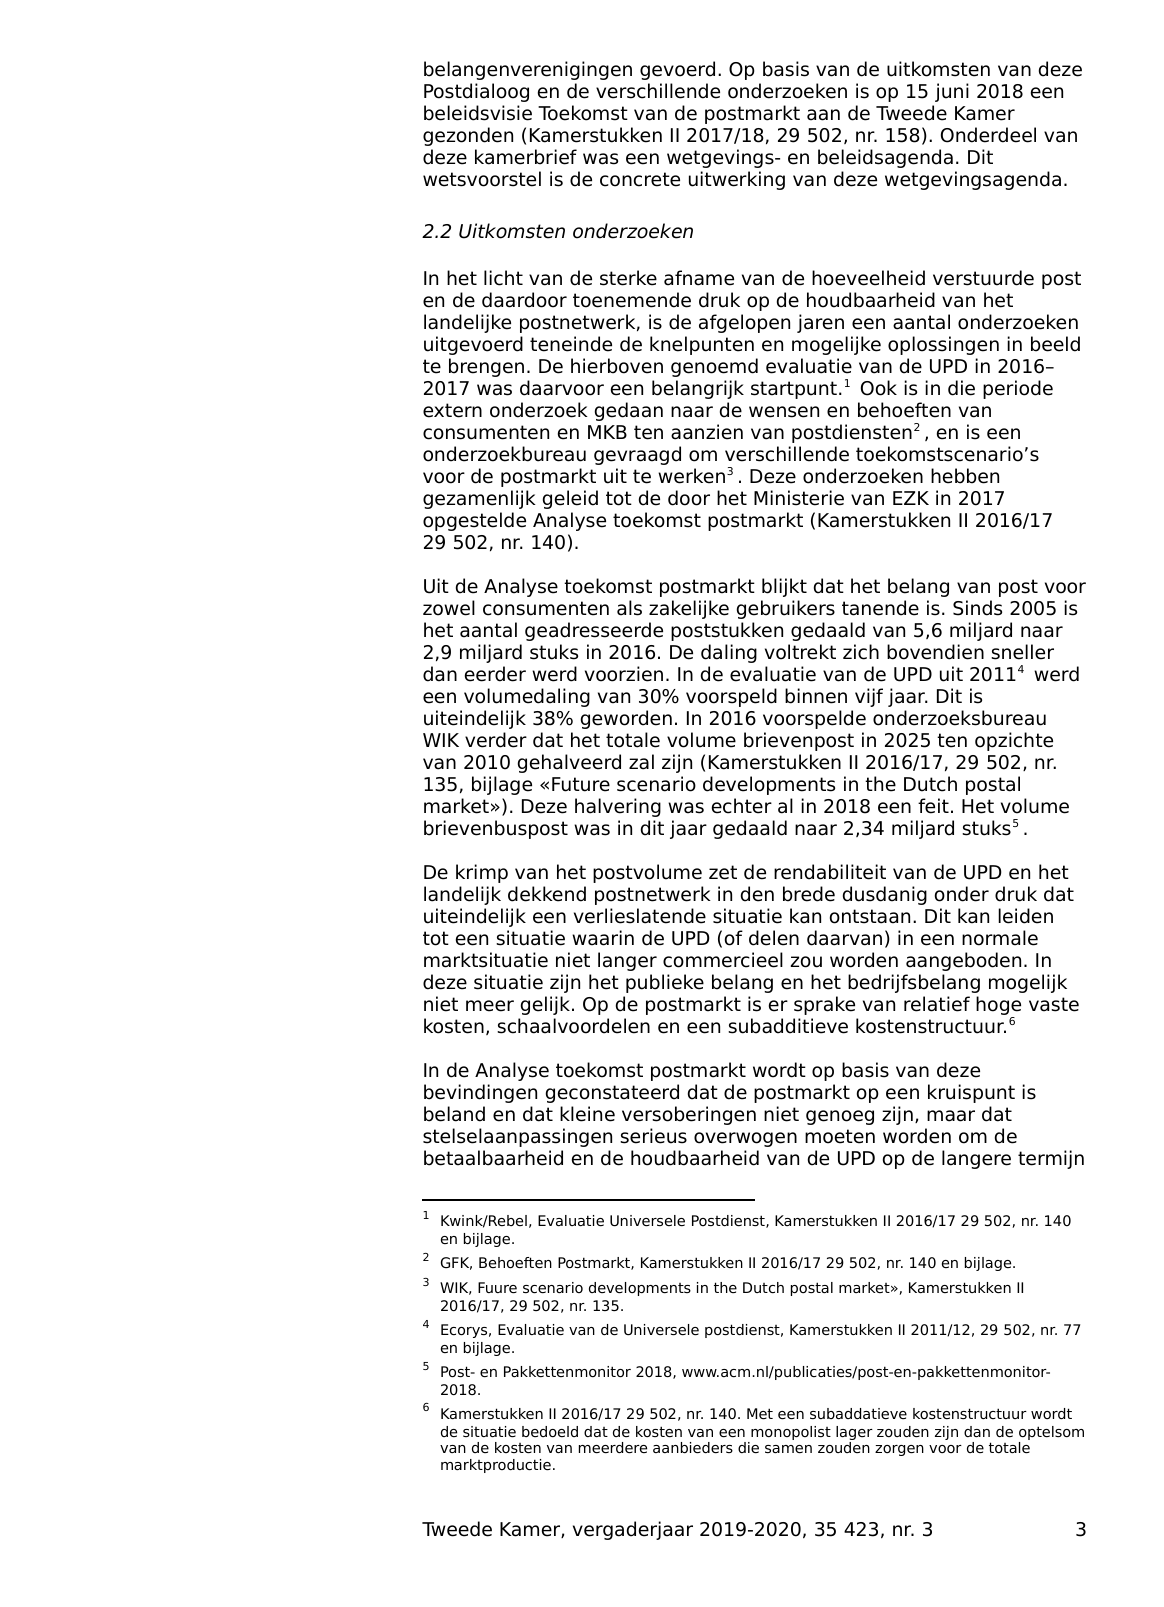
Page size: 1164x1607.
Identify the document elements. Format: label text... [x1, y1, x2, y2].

text Post- en Pakkettenmonitor 2018, www.acm.nl/publicaties/post-en-pakkettenmonitor-2018. [422, 1360, 1087, 1399]
text In het licht van de sterke afname van de hoeveelheid verstuurde post en de daardoor toenemende druk op de houdbaarheid van het landelijke postnetwerk, is de afgelopen jaren een aantal onderzoeken uitgevoerd teneinde de knelpunten en mogelijke oplossingen in beeld te brengen. De hierboven genoemd evaluatie van de UPD in 2016–2017 was daarvoor een belangrijk startpunt. Ook is in die periode extern onderzoek gedaan naar de wensen en behoeften van consumenten en MKB ten aanzien van postdiensten, en is een onderzoekbureau gevraagd om verschillende toekomstscenario’s voor de postmarkt uit te werken. Deze onderzoeken hebben gezamenlijk geleid tot de door het Ministerie van EZK in 2017 opgestelde Analyse toekomst postmarkt (Kamerstukken II 2016/17 29 502, nr. 140). [422, 268, 1087, 554]
text In de Analyse toekomst postmarkt wordt op basis van deze bevindingen geconstateerd dat de postmarkt op een kruispunt is beland en dat kleine versoberingen niet genoeg zijn, maar dat stelselaanpassingen serieus overwogen moeten worden om de betaalbaarheid en de houdbaarheid van de UPD op de langere termijn [422, 1060, 1087, 1170]
text Kamerstukken II 2016/17 29 502, nr. 140. Met een subaddatieve kostenstructuur wordt de situatie bedoeld dat de kosten van een monopolist lager zouden zijn dan de optelsom van de kosten van meerdere aanbieders die samen zouden zorgen voor de totale marktproductie. [422, 1402, 1087, 1474]
text Kwink/Rebel, Evaluatie Universele Postdienst, Kamerstukken II 2016/17 29 502, nr. 140 en bijlage. [422, 1209, 1087, 1248]
text GFK, Behoeften Postmarkt, Kamerstukken II 2016/17 29 502, nr. 140 en bijlage. [422, 1251, 1087, 1273]
subtitle 2.2 Uitkomsten onderzoeken [422, 221, 1087, 243]
text Ecorys, Evaluatie van de Universele postdienst, Kamerstukken II 2011/12, 29 502, nr. 77 en bijlage. [422, 1318, 1087, 1357]
text WIK, Fuure scenario developments in the Dutch postal market», Kamerstukken II 2016/17, 29 502, nr. 135. [422, 1276, 1087, 1315]
text De krimp van het postvolume zet de rendabiliteit van de UPD en het landelijk dekkend postnetwerk in den brede dusdanig onder druk dat uiteindelijk een verlieslatende situatie kan ontstaan. Dit kan leiden tot een situatie waarin de UPD (of delen daarvan) in een normale marktsituatie niet langer commercieel zou worden aangeboden. In deze situatie zijn het publieke belang en het bedrijfsbelang mogelijk niet meer gelijk. Op de postmarkt is er sprake van relatief hoge vaste kosten, schaalvoordelen en een subadditieve kostenstructuur. [422, 862, 1087, 1038]
text belangenverenigingen gevoerd. Op basis van de uitkomsten van deze Postdialoog en de verschillende onderzoeken is op 15 juni 2018 een beleidsvisie Toekomst van de postmarkt aan de Tweede Kamer gezonden (Kamerstukken II 2017/18, 29 502, nr. 158). Onderdeel van deze kamerbrief was een wetgevings- en beleidsagenda. Dit wetsvoorstel is de concrete uitwerking van deze wetgevingsagenda. [422, 59, 1087, 191]
text Uit de Analyse toekomst postmarkt blijkt dat het belang van post voor zowel consumenten als zakelijke gebruikers tanende is. Sinds 2005 is het aantal geadresseerde poststukken gedaald van 5,6 miljard naar 2,9 miljard stuks in 2016. De daling voltrekt zich bovendien sneller dan eerder werd voorzien. In de evaluatie van de UPD uit 2011 werd een volumedaling van 30% voorspeld binnen vijf jaar. Dit is uiteindelijk 38% geworden. In 2016 voorspelde onderzoeksbureau WIK verder dat het totale volume brievenpost in 2025 ten opzichte van 2010 gehalveerd zal zijn (Kamerstukken II 2016/17, 29 502, nr. 135, bijlage «Future scenario developments in the Dutch postal market»). Deze halvering was echter al in 2018 een feit. Het volume brievenbuspost was in dit jaar gedaald naar 2,34 miljard stuks. [422, 576, 1087, 839]
